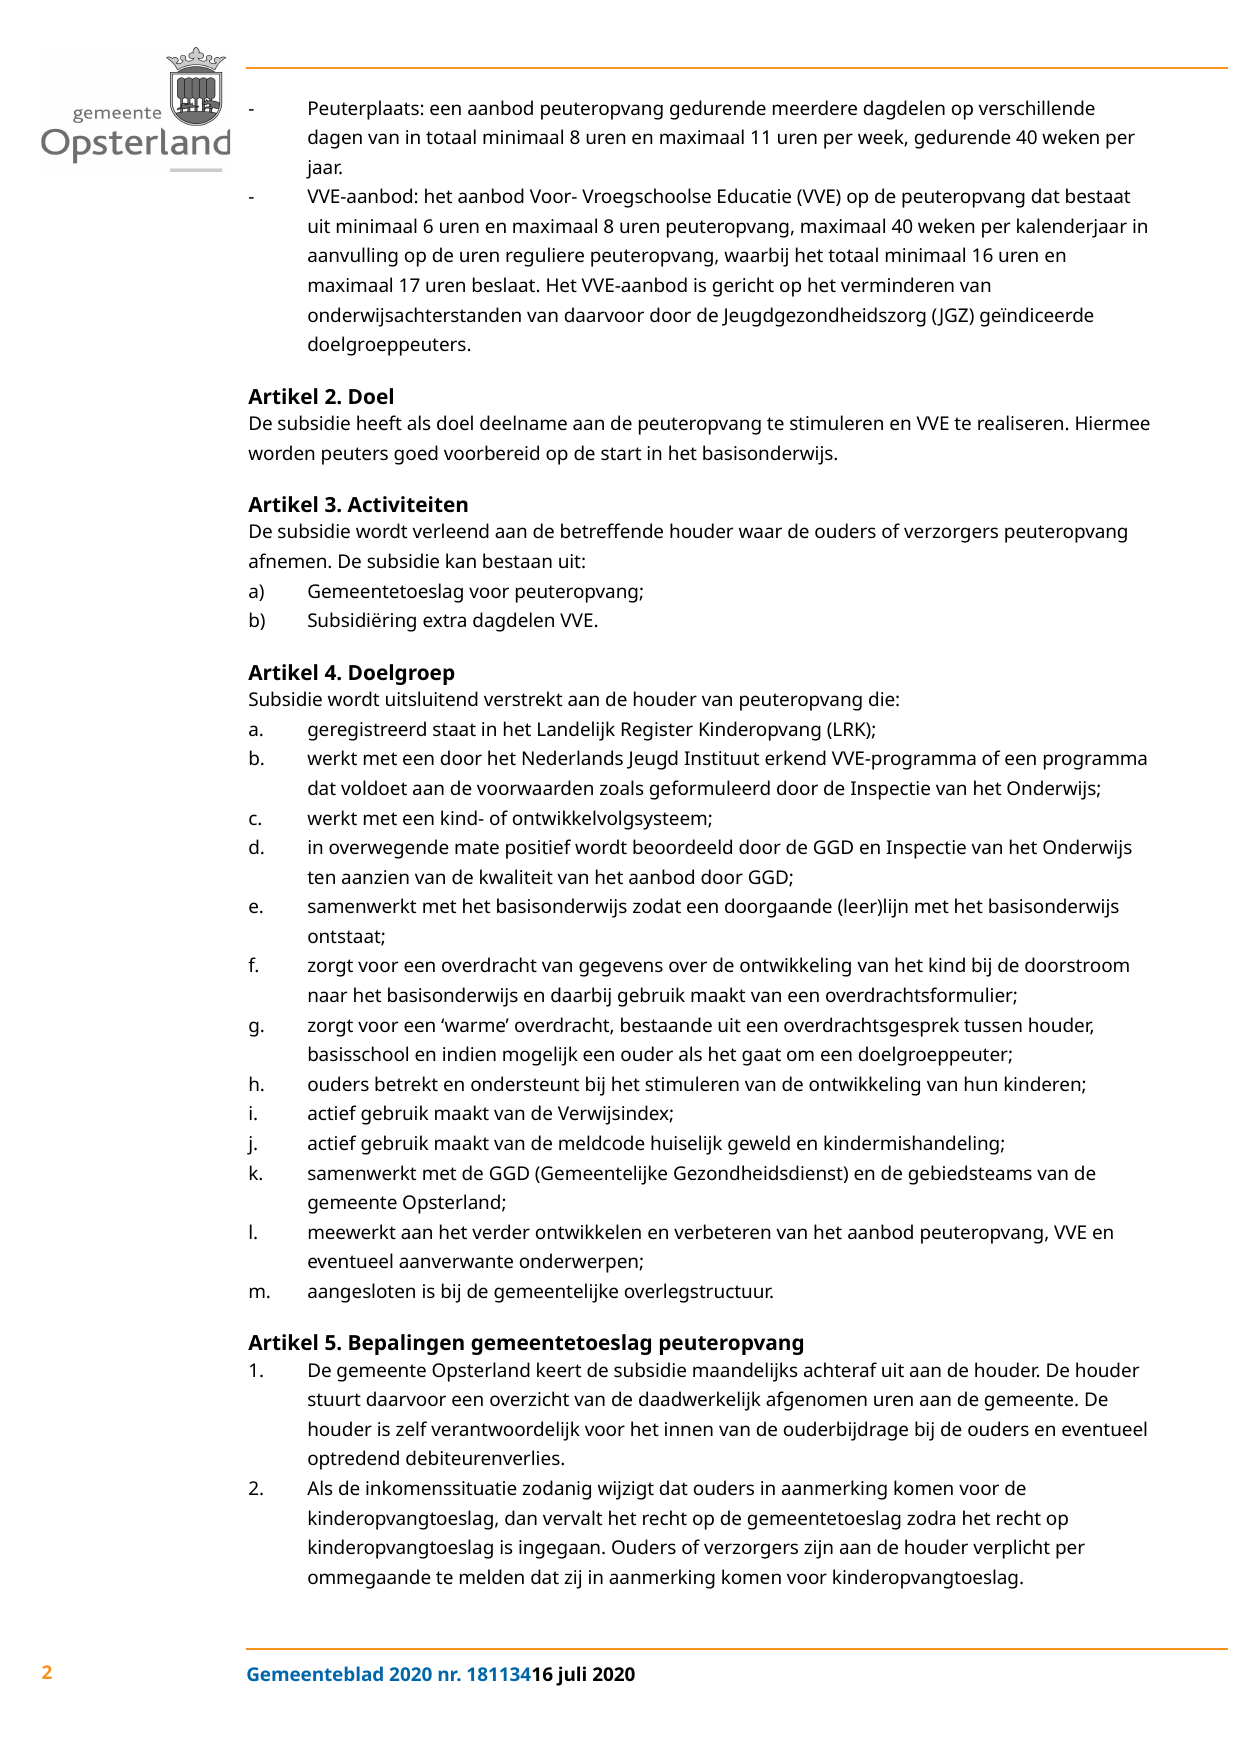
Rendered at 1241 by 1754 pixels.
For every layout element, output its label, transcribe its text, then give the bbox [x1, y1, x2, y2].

list werkt met een door het Nederlands Jeugd Instituut erkend VVE-programma of een programma dat voldoet aan de voorwaarden zoals geformuleerd door de Inspectie van het Onderwijs; [248, 746, 1152, 801]
list meewerkt aan het verder ontwikkelen en verbeteren van het aanbod peuteropvang, VVE en eventueel aanverwante onderwerpen; [248, 1219, 1152, 1274]
list VVE-aanbod: het aanbod Voor- Vroegschoolse Educatie (VVE) op de peuteropvang dat bestaat uit minimaal 6 uren en maximaal 8 uren peuteropvang, maximaal 40 weken per kalenderjaar in aanvulling op de uren reguliere peuteropvang, waarbij het totaal minimaal 16 uren en maximaal 17 uren beslaat. Het VVE-aanbod is gericht op het verminderen van onderwijsachterstanden van daarvoor door de Jeugdgezondheidszorg (JGZ) geïndiceerde doelgroeppeuters. [248, 183, 1152, 357]
picture [41, 47, 231, 172]
list De gemeente Opsterland keert de subsidie maandelijks achteraf uit aan de houder. De houder stuurt daarvoor een overzicht van de daadwerkelijk afgenomen uren aan de gemeente. De houder is zelf verantwoordelijk voor het innen van de ouderbijdrage bij de ouders en eventueel optredend debiteurenverlies. [248, 1357, 1152, 1471]
list actief gebruik maakt van de Verwijsindex; [248, 1101, 1152, 1126]
list Peuterplaats: een aanbod peuteropvang gedurende meerdere dagdelen op verschillende dagen van in totaal minimaal 8 uren en maximaal 11 uren per week, gedurende 40 weken per jaar. [248, 95, 1152, 180]
list actief gebruik maakt van de meldcode huiselijk geweld en kindermishandeling; [248, 1130, 1152, 1156]
list Gemeentetoeslag voor peuteropvang; [248, 578, 1152, 604]
list in overwegende mate positief wordt beoordeeld door de GGD en Inspectie van het Onderwijs ten aanzien van de kwaliteit van het aanbod door GGD; [248, 834, 1152, 889]
list aangesloten is bij de gemeentelijke overlegstructuur. [248, 1278, 1152, 1304]
text Artikel 4. Doelgroep [248, 658, 1152, 686]
list zorgt voor een ‘warme’ overdracht, bestaande uit een overdrachtsgesprek tussen houder, basisschool en indien mogelijk een ouder als het gaat om een doelgroeppeuter; [248, 1012, 1152, 1067]
text Subsidie wordt uitsluitend verstrekt aan de houder van peuteropvang die: [248, 686, 1152, 712]
text Artikel 2. Doel [248, 382, 1152, 410]
text Artikel 5. Bepalingen gemeentetoeslag peuteropvang [248, 1328, 1152, 1357]
text De subsidie heeft als doel deelname aan de peuteropvang te stimuleren en VVE te realiseren. Hiermee worden peuters goed voorbereid op de start in het basisonderwijs. [248, 410, 1152, 466]
text Artikel 3. Activiteiten [248, 490, 1152, 519]
list geregistreerd staat in het Landelijk Register Kinderopvang (LRK); [248, 716, 1152, 742]
text De subsidie wordt verleend aan de betreffende houder waar de ouders of verzorgers peuteropvang afnemen. De subsidie kan bestaan uit: [248, 519, 1152, 574]
list Subsidiëring extra dagdelen VVE. [248, 607, 1152, 633]
list Als de inkomenssituatie zodanig wijzigt dat ouders in aanmerking komen voor de kinderopvangtoeslag, dan vervalt het recht op de gemeentetoeslag zodra het recht op kinderopvangtoeslag is ingegaan. Ouders of verzorgers zijn aan de houder verplicht per ommegaande te melden dat zij in aanmerking komen voor kinderopvangtoeslag. [248, 1475, 1152, 1590]
list werkt met een kind- of ontwikkelvolgsysteem; [248, 805, 1152, 830]
list ouders betrekt en ondersteunt bij het stimuleren van de ontwikkeling van hun kinderen; [248, 1071, 1152, 1097]
list samenwerkt met de GGD (Gemeentelijke Gezondheidsdienst) en de gebiedsteams van de gemeente Opsterland; [248, 1160, 1152, 1215]
list samenwerkt met het basisonderwijs zodat een doorgaande (leer)lijn met het basisonderwijs ontstaat; [248, 893, 1152, 949]
list zorgt voor een overdracht van gegevens over de ontwikkeling van het kind bij de doorstroom naar het basisonderwijs en daarbij gebruik maakt van een overdrachtsformulier; [248, 953, 1152, 1008]
